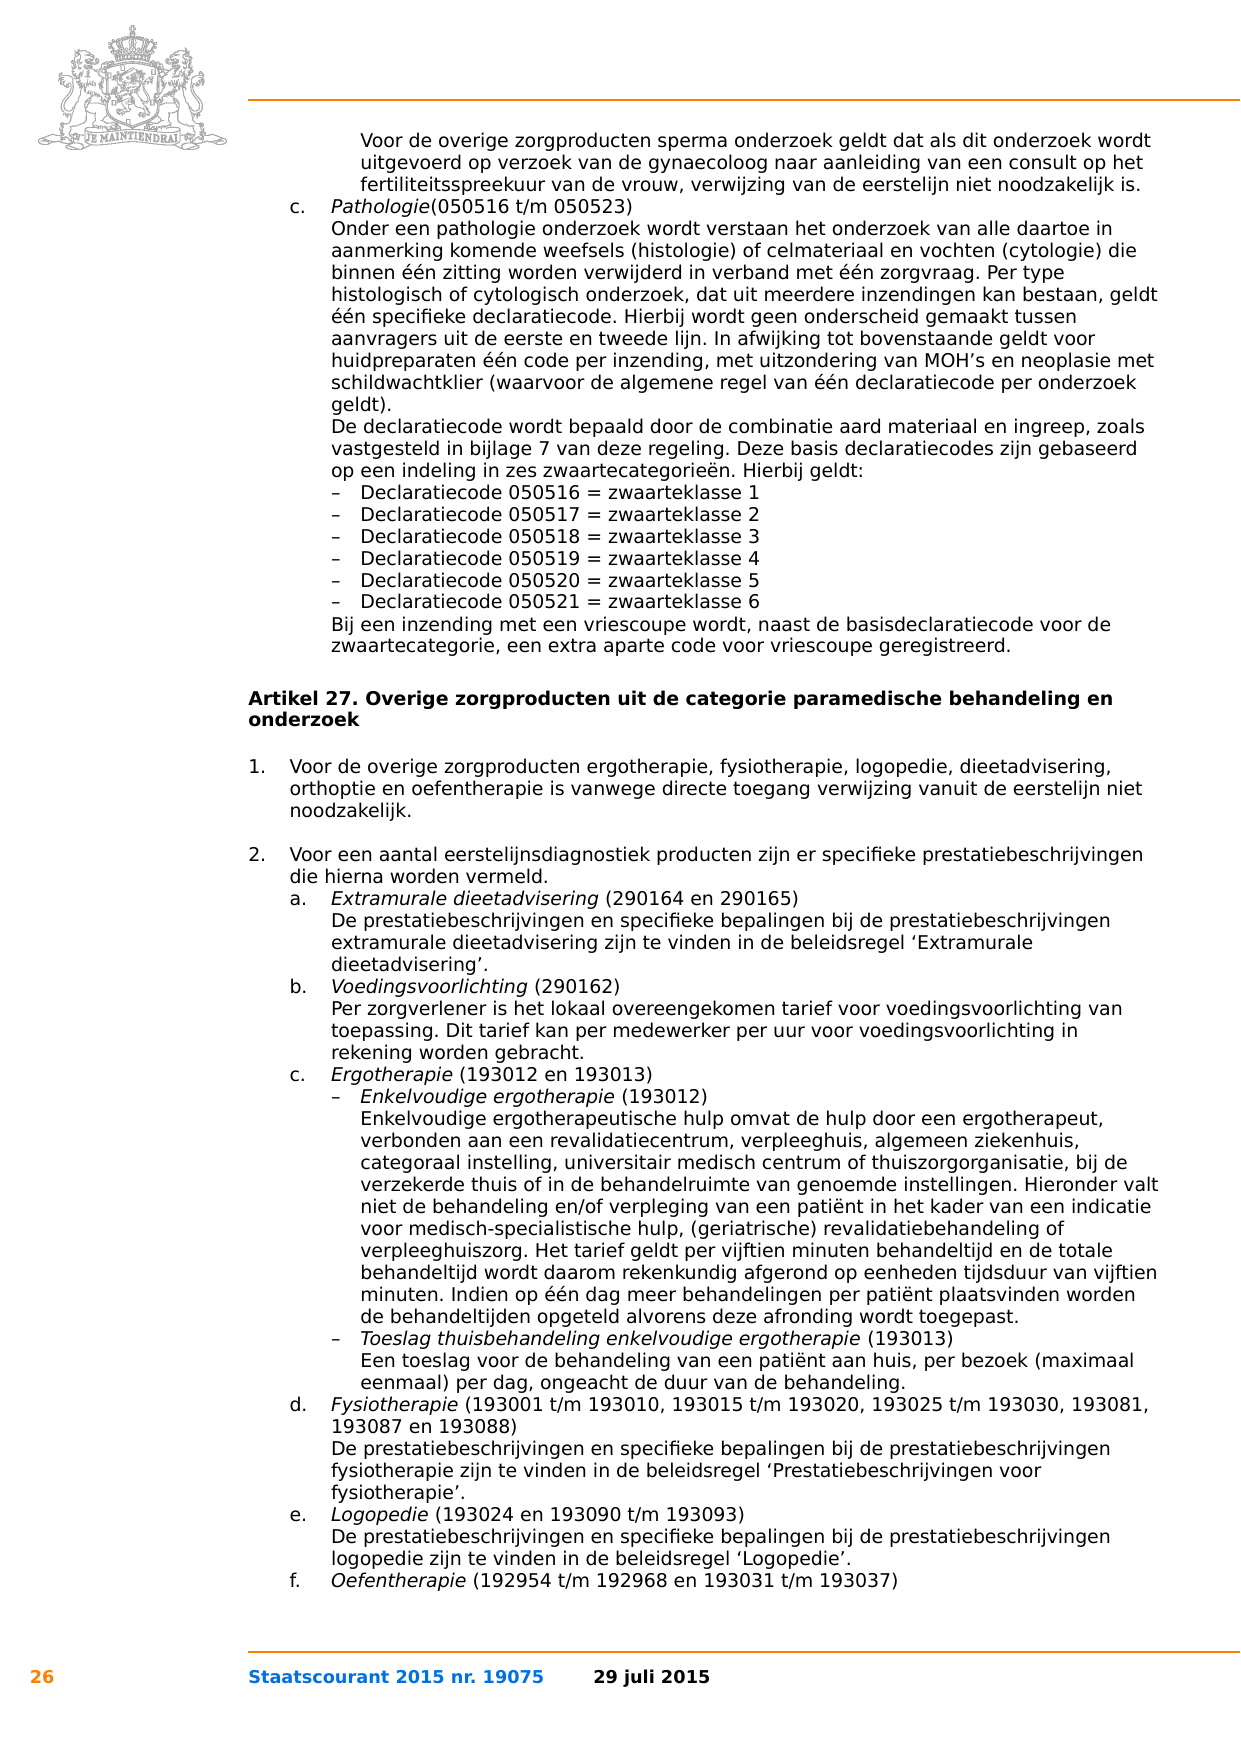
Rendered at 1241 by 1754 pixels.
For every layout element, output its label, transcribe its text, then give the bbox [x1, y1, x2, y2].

text – Toeslag thuisbehandeling enkelvoudige ergotherapie (193013) [331, 1328, 1163, 1350]
text De prestatiebeschrijvingen en specifieke bepalingen bij de prestatiebeschrijvingen fysiotherapie zijn te vinden in de beleidsregel ‘Prestatiebeschrijvingen voor fysiotherapie’. [331, 1438, 1163, 1503]
text 1. Voor de overige zorgproducten ergotherapie, fysiotherapie, logopedie, dieetadvisering, orthoptie en oefentherapie is vanwege directe toegang verwijzing vanuit de eerstelijn niet noodzakelijk. [248, 756, 1163, 822]
text – Declaratiecode 050517 = zwaarteklasse 2 [331, 503, 1163, 526]
text c. Pathologie(050516 t/m 050523) [289, 196, 1163, 218]
text Voor de overige zorgproducten sperma onderzoek geldt dat als dit onderzoek wordt uitgevoerd op verzoek van de gynaecoloog naar aanleiding van een consult op het fertiliteitsspreekuur van de vrouw, verwijzing van de eerstelijn niet noodzakelijk is. [360, 130, 1163, 196]
text e. Logopedie (193024 en 193090 t/m 193093) [289, 1503, 1163, 1526]
text De prestatiebeschrijvingen en specifieke bepalingen bij de prestatiebeschrijvingen extramurale dieetadvisering zijn te vinden in de beleidsregel ‘Extramurale dieetadvisering’. [331, 910, 1163, 976]
text Bij een inzending met een vriescoupe wordt, naast de basisdeclaratiecode voor de zwaartecategorie, een extra aparte code voor vriescoupe geregistreerd. [331, 613, 1163, 657]
text Per zorgverlener is het lokaal overeengekomen tarief voor voedingsvoorlichting van toepassing. Dit tarief kan per medewerker per uur voor voedingsvoorlichting in rekening worden gebracht. [331, 998, 1163, 1064]
text – Declaratiecode 050518 = zwaarteklasse 3 [331, 526, 1163, 547]
text a. Extramurale dieetadvisering (290164 en 290165) [289, 888, 1163, 910]
text Enkelvoudige ergotherapeutische hulp omvat de hulp door een ergotherapeut, verbonden aan een revalidatiecentrum, verpleeghuis, algemeen ziekenhuis, categoraal instelling, universitair medisch centrum of thuiszorgorganisatie, bij de verzekerde thuis of in de behandelruimte van genoemde instellingen. Hieronder valt niet de behandeling en/of verpleging van een patiënt in het kader van een indicatie voor medisch-specialistische hulp, (geriatrische) revalidatiebehandeling of verpleeghuiszorg. Het tarief geldt per vijftien minuten behandeltijd en de totale behandeltijd wordt daarom rekenkundig afgerond op eenheden tijdsduur van vijftien minuten. Indien op één dag meer behandelingen per patiënt plaatsvinden worden de behandeltijden opgeteld alvorens deze afronding wordt toegepast. [360, 1108, 1163, 1328]
text 2. Voor een aantal eerstelijnsdiagnostiek producten zijn er specifieke prestatiebeschrijvingen die hierna worden vermeld. [248, 844, 1163, 888]
text Onder een pathologie onderzoek wordt verstaan het onderzoek van alle daartoe in aanmerking komende weefsels (histologie) of celmateriaal en vochten (cytologie) die binnen één zitting worden verwijderd in verband met één zorgvraag. Per type histologisch of cytologisch onderzoek, dat uit meerdere inzendingen kan bestaan, geldt één specifieke declaratiecode. Hierbij wordt geen onderscheid gemaakt tussen aanvragers uit de eerste en tweede lijn. In afwijking tot bovenstaande geldt voor huidpreparaten één code per inzending, met uitzondering van MOH’s en neoplasie met schildwachtklier (waarvoor de algemene regel van één declaratiecode per onderzoek geldt). [331, 218, 1163, 416]
text – Declaratiecode 050519 = zwaarteklasse 4 [331, 547, 1163, 569]
text – Declaratiecode 050521 = zwaarteklasse 6 [331, 591, 1163, 613]
text – Declaratiecode 050520 = zwaarteklasse 5 [331, 569, 1163, 591]
text Een toeslag voor de behandeling van een patiënt aan huis, per bezoek (maximaal eenmaal) per dag, ongeacht de duur van de behandeling. [360, 1350, 1163, 1394]
text c. Ergotherapie (193012 en 193013) [289, 1064, 1163, 1086]
text – Enkelvoudige ergotherapie (193012) [331, 1086, 1163, 1108]
picture [38, 25, 227, 150]
text De declaratiecode wordt bepaald door de combinatie aard materiaal en ingreep, zoals vastgesteld in bijlage 7 van deze regeling. Deze basis declaratiecodes zijn gebaseerd op een indeling in zes zwaartecategorieën. Hierbij geldt: [331, 416, 1163, 482]
text d. Fysiotherapie (193001 t/m 193010, 193015 t/m 193020, 193025 t/m 193030, 193081, 193087 en 193088) [289, 1394, 1163, 1438]
text b. Voedingsvoorlichting (290162) [289, 976, 1163, 998]
text De prestatiebeschrijvingen en specifieke bepalingen bij de prestatiebeschrijvingen logopedie zijn te vinden in de beleidsregel ‘Logopedie’. [331, 1526, 1163, 1569]
text f. Oefentherapie (192954 t/m 192968 en 193031 t/m 193037) [289, 1569, 1163, 1591]
text – Declaratiecode 050516 = zwaarteklasse 1 [331, 482, 1163, 503]
subtitle Artikel 27. Overige zorgproducten uit de categorie paramedische behandeling en onderzoek [248, 687, 1163, 731]
